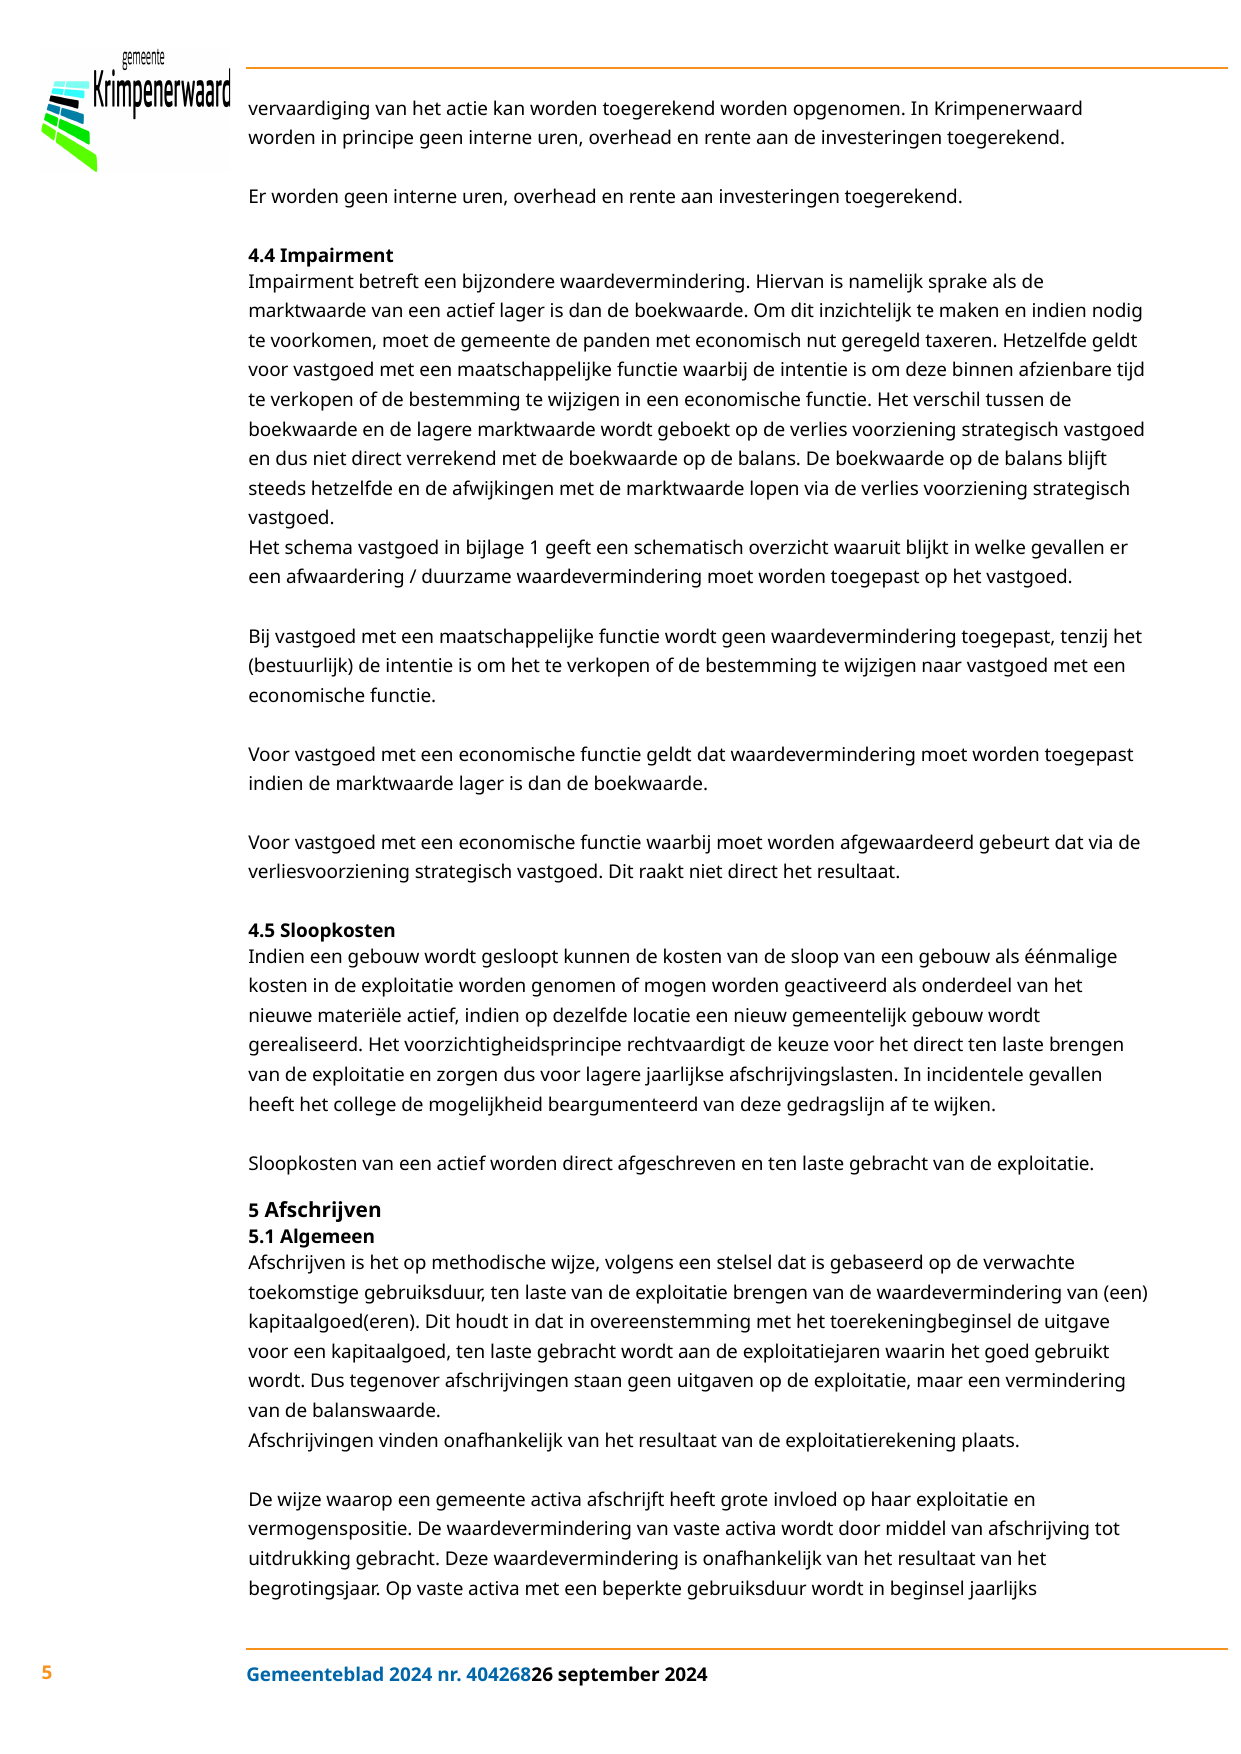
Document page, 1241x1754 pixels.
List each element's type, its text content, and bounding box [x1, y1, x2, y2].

picture [41, 47, 231, 172]
table_header Bij vastgoed met een maatschappelijke functie wordt geen waardevermindering toegepast, tenzij het (bestuurlijk) de intentie is om het te verkopen of de bestemming te wijzigen naar vastgoed met een economische functie. [248, 623, 1152, 708]
text vervaardiging van het actie kan worden toegerekend worden opgenomen. In Krimpenerwaard worden in principe geen interne uren, overhead en rente aan de investeringen toegerekend. [248, 95, 1152, 150]
text 4.5 Sloopkosten [248, 917, 1152, 943]
table_header Voor vastgoed met een economische functie waarbij moet worden afgewaardeerd gebeurt dat via de verliesvoorziening strategisch vastgoed. Dit raakt niet direct het resultaat. [248, 829, 1152, 884]
text 4.4 Impairment [248, 242, 1152, 268]
text Afschrijven is het op methodische wijze, volgens een stelsel dat is gebaseerd op de verwachte toekomstige gebruiksduur, ten laste van de exploitatie brengen van de waardevermindering van (een) kapitaalgoed(eren). Dit houdt in dat in overeenstemming met het toerekeningbeginsel de uitgave voor een kapitaalgoed, ten laste gebracht wordt aan de exploitatiejaren waarin het goed gebruikt wordt. Dus tegenover afschrijvingen staan geen uitgaven op de exploitatie, maar een vermindering van de balanswaarde. [248, 1249, 1152, 1423]
text 5 Afschrijven [248, 1195, 1152, 1223]
table_header Er worden geen interne uren, overhead en rente aan investeringen toegerekend. [248, 184, 1152, 209]
text Afschrijvingen vinden onafhankelijk van het resultaat van de exploitatierekening plaats. [248, 1427, 1152, 1452]
text Impairment betreft een bijzondere waardevermindering. Hiervan is namelijk sprake als de marktwaarde van een actief lager is dan de boekwaarde. Om dit inzichtelijk te maken en indien nodig te voorkomen, moet de gemeente de panden met economisch nut geregeld taxeren. Hetzelfde geldt voor vastgoed met een maatschappelijke functie waarbij de intentie is om deze binnen afzienbare tijd te verkopen of de bestemming te wijzigen in een economische functie. Het verschil tussen de boekwaarde en de lagere marktwaarde wordt geboekt op de verlies voorziening strategisch vastgoed en dus niet direct verrekend met de boekwaarde op de balans. De boekwaarde op de balans blijft steeds hetzelfde en de afwijkingen met de marktwaarde lopen via de verlies voorziening strategisch vastgoed. [248, 268, 1152, 530]
table_header Voor vastgoed met een economische functie geldt dat waardevermindering moet worden toegepast indien de marktwaarde lager is dan de boekwaarde. [248, 741, 1152, 796]
text Indien een gebouw wordt gesloopt kunnen de kosten van de sloop van een gebouw als éénmalige kosten in de exploitatie worden genomen of mogen worden geactiveerd als onderdeel van het nieuwe materiële actief, indien op dezelfde locatie een nieuw gemeentelijk gebouw wordt gerealiseerd. Het voorzichtigheidsprincipe rechtvaardigt de keuze voor het direct ten laste brengen van de exploitatie en zorgen dus voor lagere jaarlijkse afschrijvingslasten. In incidentele gevallen heeft het college de mogelijkheid beargumenteerd van deze gedragslijn af te wijken. [248, 943, 1152, 1117]
table_header Sloopkosten van een actief worden direct afgeschreven en ten laste gebracht van de exploitatie. [248, 1150, 1152, 1176]
text 5.1 Algemeen [248, 1223, 1152, 1249]
text Het schema vastgoed in bijlage 1 geeft een schematisch overzicht waaruit blijkt in welke gevallen er een afwaardering / duurzame waardevermindering moet worden toegepast op het vastgoed. [248, 534, 1152, 589]
text De wijze waarop een gemeente activa afschrijft heeft grote invloed op haar exploitatie en vermogenspositie. De waardevermindering van vaste activa wordt door middel van afschrijving tot uitdrukking gebracht. Deze waardevermindering is onafhankelijk van het resultaat van het begrotingsjaar. Op vaste activa met een beperkte gebruiksduur wordt in beginsel jaarlijks [248, 1486, 1152, 1600]
